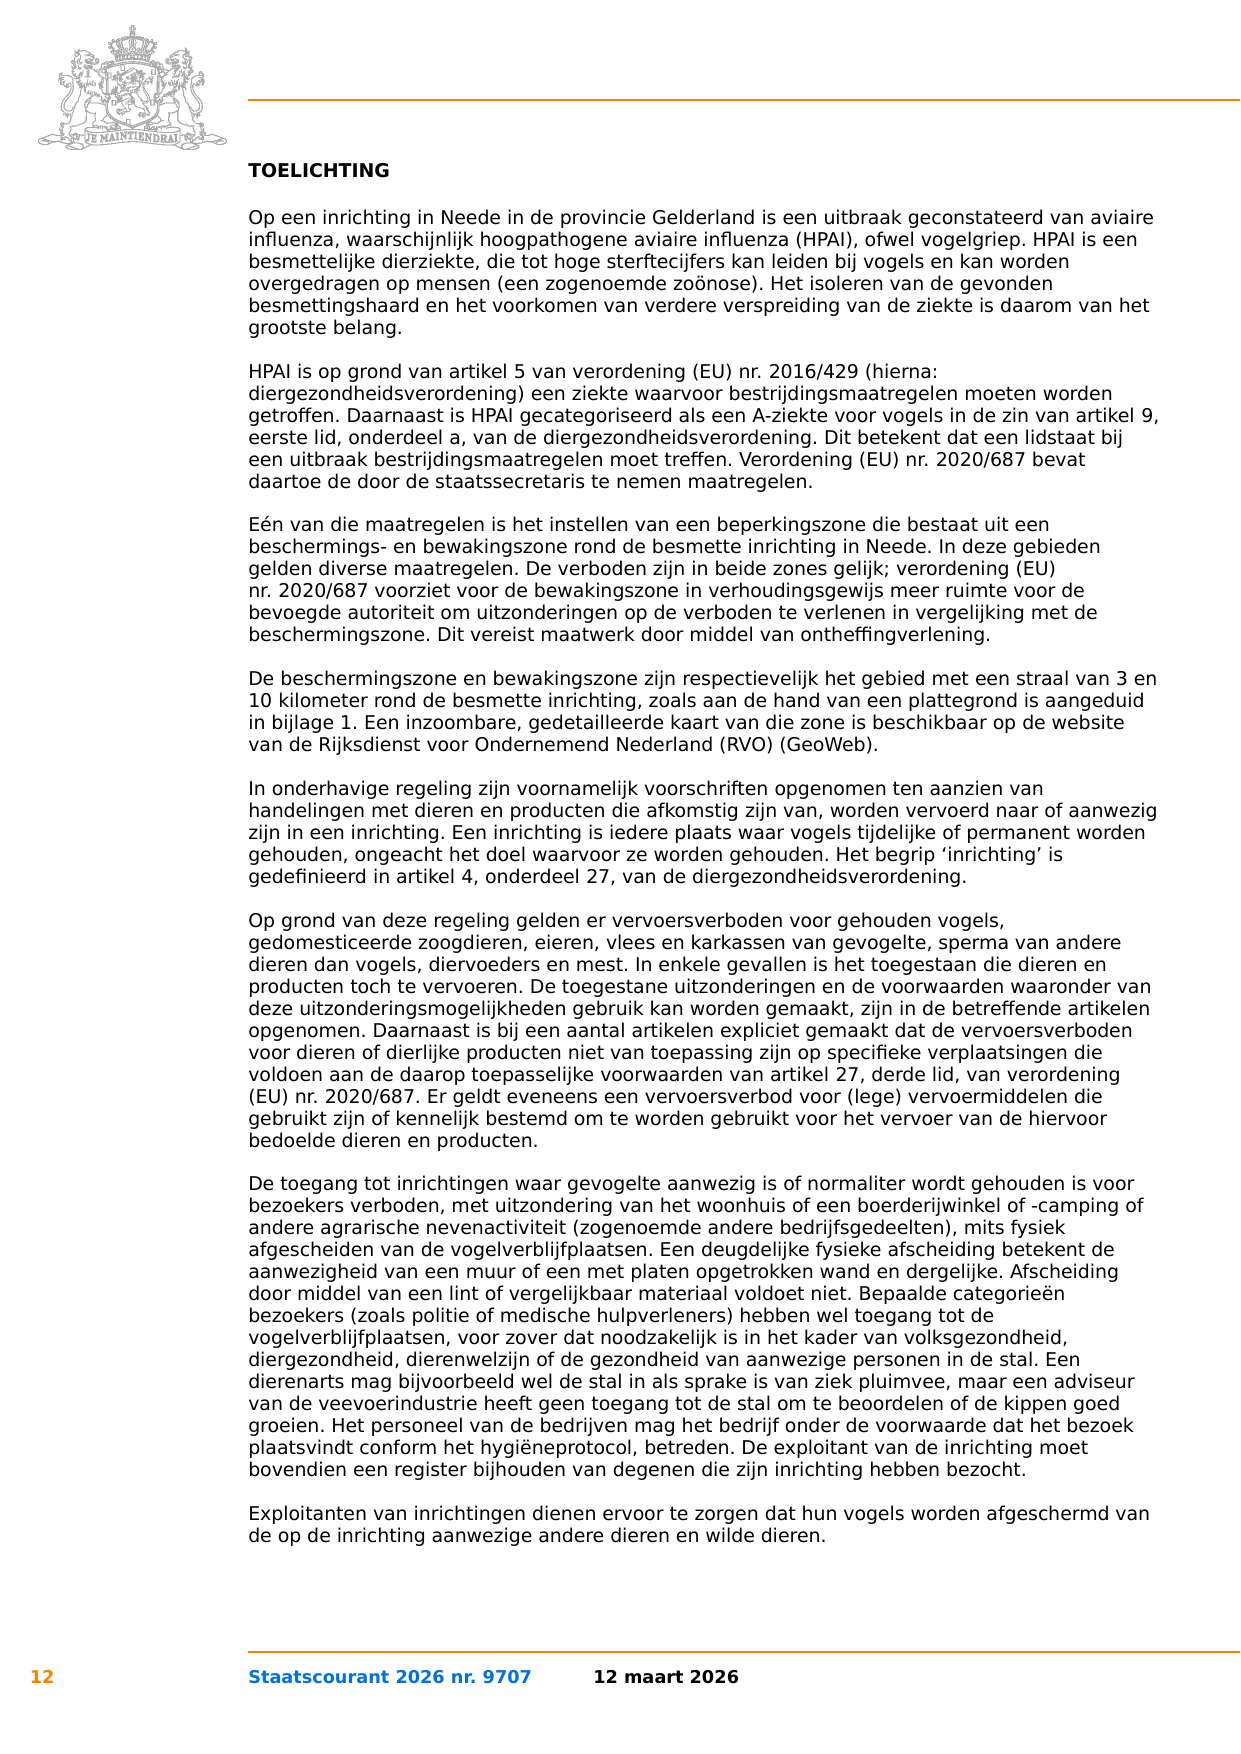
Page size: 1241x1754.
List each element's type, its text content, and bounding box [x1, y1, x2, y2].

text Eén van die maatregelen is het instellen van een beperkingszone die bestaat uit een beschermings- en bewakingszone rond de besmette inrichting in Neede. In deze gebieden gelden diverse maatregelen. De verboden zijn in beide zones gelijk; verordening (EU) nr. 2020/687 voorziet voor de bewakingszone in verhoudingsgewijs meer ruimte voor de bevoegde autoriteit om uitzonderingen op de verboden te verlenen in vergelijking met de beschermingszone. Dit vereist maatwerk door middel van ontheffingverlening. [248, 514, 1163, 646]
text De beschermingszone en bewakingszone zijn respectievelijk het gebied met een straal van 3 en 10 kilometer rond de besmette inrichting, zoals aan de hand van een plattegrond is aangeduid in bijlage 1. Een inzoombare, gedetailleerde kaart van die zone is beschikbaar op de website van de Rijksdienst voor Ondernemend Nederland (RVO) (GeoWeb). [248, 668, 1163, 756]
text Op een inrichting in Neede in de provincie Gelderland is een uitbraak geconstateerd van aviaire influenza, waarschijnlijk hoogpathogene aviaire influenza (HPAI), ofwel vogelgriep. HPAI is een besmettelijke dierziekte, die tot hoge sterftecijfers kan leiden bij vogels en kan worden overgedragen op mensen (een zogenoemde zoönose). Het isoleren van de gevonden besmettingshaard en het voorkomen van verdere verspreiding van de ziekte is daarom van het grootste belang. [248, 207, 1163, 339]
text In onderhavige regeling zijn voornamelijk voorschriften opgenomen ten aanzien van handelingen met dieren en producten die afkomstig zijn van, worden vervoerd naar of aanwezig zijn in een inrichting. Een inrichting is iedere plaats waar vogels tijdelijke of permanent worden gehouden, ongeacht het doel waarvoor ze worden gehouden. Het begrip ‘inrichting’ is gedefinieerd in artikel 4, onderdeel 27, van de diergezondheidsverordening. [248, 778, 1163, 888]
text De toegang tot inrichtingen waar gevogelte aanwezig is of normaliter wordt gehouden is voor bezoekers verboden, met uitzondering van het woonhuis of een boerderijwinkel of -camping of andere agrarische nevenactiviteit (zogenoemde andere bedrijfsgedeelten), mits fysiek afgescheiden van de vogelverblijfplaatsen. Een deugdelijke fysieke afscheiding betekent de aanwezigheid van een muur of een met platen opgetrokken wand en dergelijke. Afscheiding door middel van een lint of vergelijkbaar materiaal voldoet niet. Bepaalde categorieën bezoekers (zoals politie of medische hulpverleners) hebben wel toegang tot de vogelverblijfplaatsen, voor zover dat noodzakelijk is in het kader van volksgezondheid, diergezondheid, dierenwelzijn of de gezondheid van aanwezige personen in de stal. Een dierenarts mag bijvoorbeeld wel de stal in als sprake is van ziek pluimvee, maar een adviseur van de veevoerindustrie heeft geen toegang tot de stal om te beoordelen of de kippen goed groeien. Het personeel van de bedrijven mag het bedrijf onder de voorwaarde dat het bezoek plaatsvindt conform het hygiëneprotocol, betreden. De exploitant van de inrichting moet bovendien een register bijhouden van degenen die zijn inrichting hebben bezocht. [248, 1173, 1163, 1481]
text HPAI is op grond van artikel 5 van verordening (EU) nr. 2016/429 (hierna: diergezondheidsverordening) een ziekte waarvoor bestrijdingsmaatregelen moeten worden getroffen. Daarnaast is HPAI gecategoriseerd als een A-ziekte voor vogels in de zin van artikel 9, eerste lid, onderdeel a, van de diergezondheidsverordening. Dit betekent dat een lidstaat bij een uitbraak bestrijdingsmaatregelen moet treffen. Verordening (EU) nr. 2020/687 bevat daartoe de door de staatssecretaris te nemen maatregelen. [248, 361, 1163, 492]
picture [38, 25, 227, 150]
text Exploitanten van inrichtingen dienen ervoor te zorgen dat hun vogels worden afgeschermd van de op de inrichting aanwezige andere dieren en wilde dieren. [248, 1503, 1163, 1547]
text Op grond van deze regeling gelden er vervoersverboden voor gehouden vogels, gedomesticeerde zoogdieren, eieren, vlees en karkassen van gevogelte, sperma van andere dieren dan vogels, diervoeders en mest. In enkele gevallen is het toegestaan die dieren en producten toch te vervoeren. De toegestane uitzonderingen en de voorwaarden waaronder van deze uitzonderingsmogelijkheden gebruik kan worden gemaakt, zijn in de betreffende artikelen opgenomen. Daarnaast is bij een aantal artikelen expliciet gemaakt dat de vervoersverboden voor dieren of dierlijke producten niet van toepassing zijn op specifieke verplaatsingen die voldoen aan de daarop toepasselijke voorwaarden van artikel 27, derde lid, van verordening (EU) nr. 2020/687. Er geldt eveneens een vervoersverbod voor (lege) vervoermiddelen die gebruikt zijn of kennelijk bestemd om te worden gebruikt voor het vervoer van de hiervoor bedoelde dieren en producten. [248, 910, 1163, 1151]
subtitle TOELICHTING [248, 160, 1163, 182]
